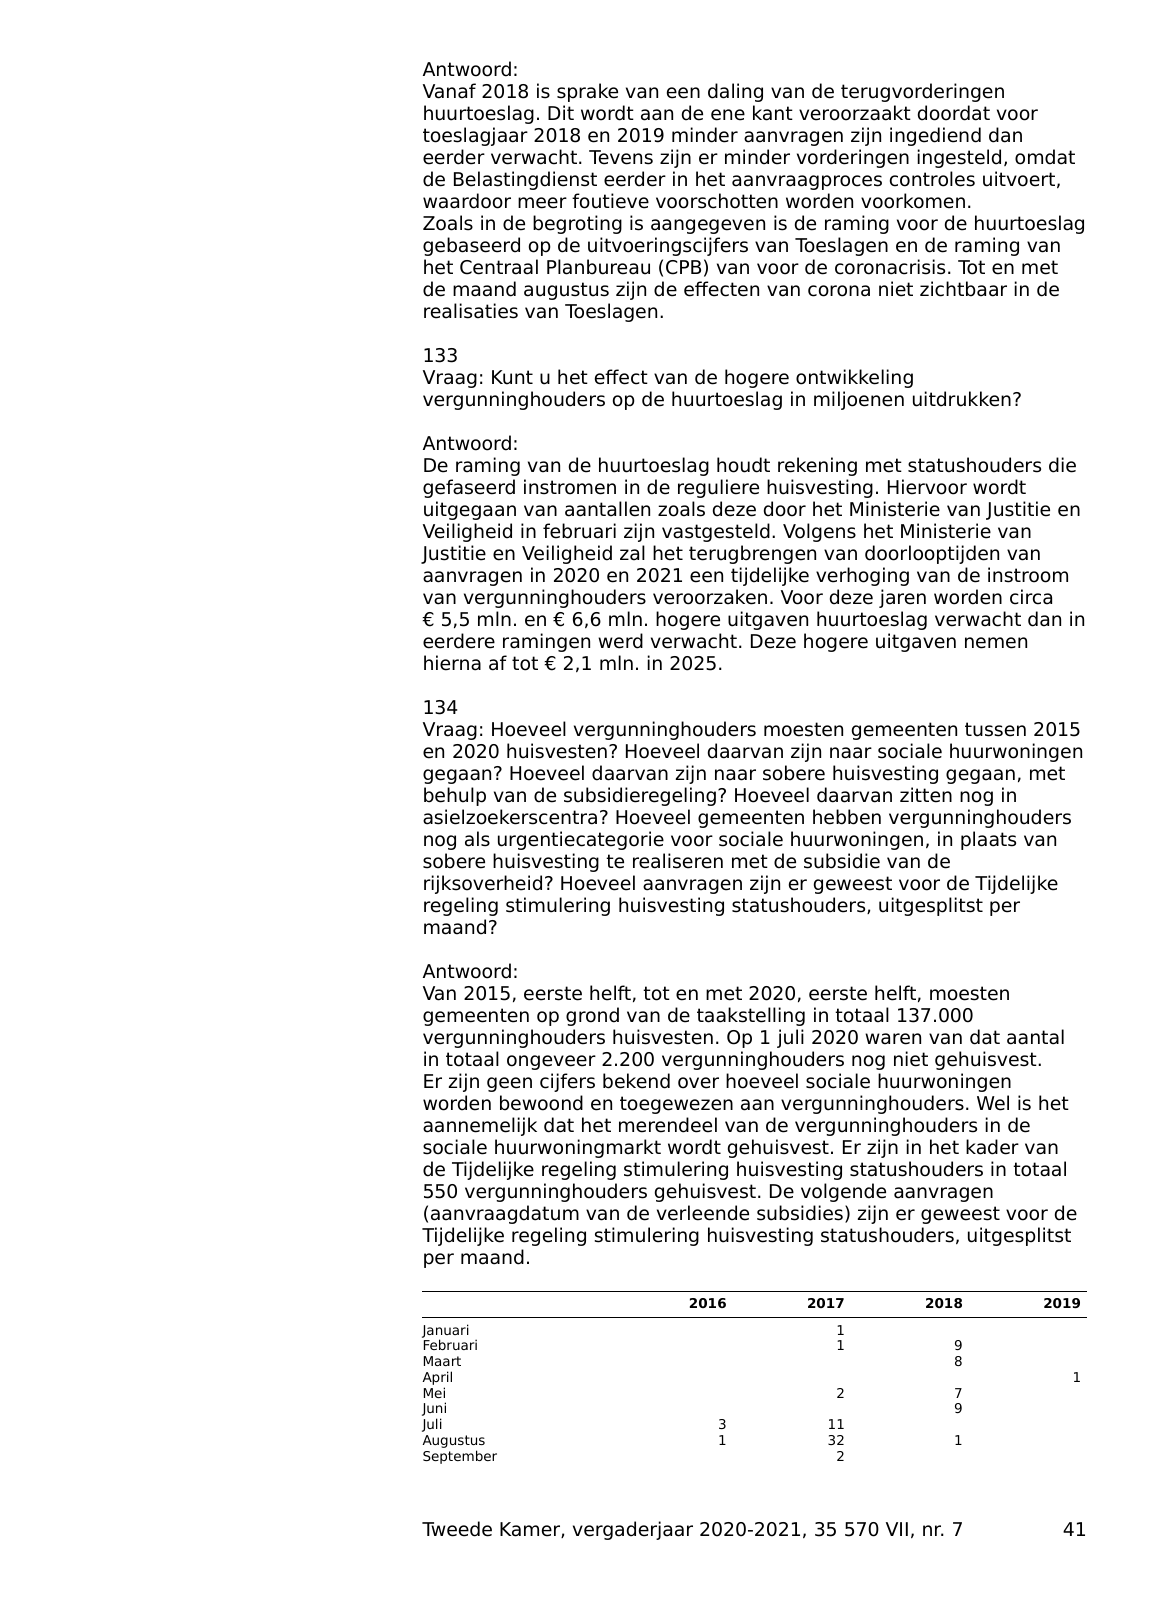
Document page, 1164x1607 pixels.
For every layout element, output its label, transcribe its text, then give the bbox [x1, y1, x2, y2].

text Vanaf 2018 is sprake van een daling van de terugvorderingen huurtoeslag. Dit wordt aan de ene kant veroorzaakt doordat voor toeslagjaar 2018 en 2019 minder aanvragen zijn ingediend dan eerder verwacht. Tevens zijn er minder vorderingen ingesteld, omdat de Belastingdienst eerder in het aanvraagproces controles uitvoert, waardoor meer foutieve voorschotten worden voorkomen. [422, 81, 1087, 213]
text Antwoord: [422, 961, 1087, 983]
table_cell [969, 1385, 1087, 1401]
table_cell [850, 1448, 968, 1464]
table_cell [614, 1318, 732, 1338]
text Zoals in de begroting is aangegeven is de raming voor de huurtoeslag gebaseerd op de uitvoeringscijfers van Toeslagen en de raming van het Centraal Planbureau (CPB) van voor de coronacrisis. Tot en met de maand augustus zijn de effecten van corona niet zichtbaar in de realisaties van Toeslagen. [422, 213, 1087, 323]
table_cell 1 [614, 1433, 732, 1448]
table_cell 9 [850, 1401, 968, 1417]
table_cell [969, 1448, 1087, 1464]
table_cell [969, 1354, 1087, 1370]
table_cell [732, 1401, 850, 1417]
table_cell Februari [422, 1338, 614, 1354]
table_cell [969, 1417, 1087, 1433]
text Vraag: Kunt u het effect van de hogere ontwikkeling vergunninghouders op de huurtoeslag in miljoenen uitdrukken? [422, 367, 1087, 411]
table_cell [614, 1354, 732, 1370]
table_cell [614, 1401, 732, 1417]
table_header 2019 [969, 1292, 1087, 1317]
text Er zijn geen cijfers bekend over hoeveel sociale huurwoningen worden bewoond en toegewezen aan vergunninghouders. Wel is het aannemelijk dat het merendeel van de vergunninghouders in de sociale huurwoningmarkt wordt gehuisvest. Er zijn in het kader van de Tijdelijke regeling stimulering huisvesting statushouders in totaal 550 vergunninghouders gehuisvest. De volgende aanvragen (aanvraagdatum van de verleende subsidies) zijn er geweest voor de Tijdelijke regeling stimulering huisvesting statushouders, uitgesplitst per maand. [422, 1071, 1087, 1269]
table_cell [969, 1338, 1087, 1354]
table_cell 1 [850, 1433, 968, 1448]
table_cell [614, 1448, 732, 1464]
table_cell April [422, 1370, 614, 1385]
table_cell 1 [732, 1338, 850, 1354]
text Antwoord: [422, 433, 1087, 455]
table_cell Juni [422, 1401, 614, 1417]
table_cell September [422, 1448, 614, 1464]
text Antwoord: [422, 59, 1087, 81]
table_header 2018 [850, 1292, 968, 1317]
text 133 [422, 345, 1087, 367]
table_cell 11 [732, 1417, 850, 1433]
table_cell 1 [969, 1370, 1087, 1385]
table_cell [614, 1385, 732, 1401]
table_cell [614, 1370, 732, 1385]
table_cell Mei [422, 1385, 614, 1401]
table_cell Januari [422, 1318, 614, 1338]
table_header [422, 1292, 614, 1317]
table_cell [969, 1318, 1087, 1338]
table_cell 9 [850, 1338, 968, 1354]
table_cell [850, 1370, 968, 1385]
text 134 [422, 697, 1087, 719]
table_cell Juli [422, 1417, 614, 1433]
table_cell 8 [850, 1354, 968, 1370]
table_cell 32 [732, 1433, 850, 1448]
table_cell 1 [732, 1318, 850, 1338]
table_cell 7 [850, 1385, 968, 1401]
text De raming van de huurtoeslag houdt rekening met statushouders die gefaseerd instromen in de reguliere huisvesting. Hiervoor wordt uitgegaan van aantallen zoals deze door het Ministerie van Justitie en Veiligheid in februari zijn vastgesteld. Volgens het Ministerie van Justitie en Veiligheid zal het terugbrengen van doorlooptijden van aanvragen in 2020 en 2021 een tijdelijke verhoging van de instroom van vergunninghouders veroorzaken. Voor deze jaren worden circa € 5,5 mln. en € 6,6 mln. hogere uitgaven huurtoeslag verwacht dan in eerdere ramingen werd verwacht. Deze hogere uitgaven nemen hierna af tot € 2,1 mln. in 2025. [422, 455, 1087, 675]
text Vraag: Hoeveel vergunninghouders moesten gemeenten tussen 2015 en 2020 huisvesten? Hoeveel daarvan zijn naar sociale huurwoningen gegaan? Hoeveel daarvan zijn naar sobere huisvesting gegaan, met behulp van de subsidieregeling? Hoeveel daarvan zitten nog in asielzoekerscentra? Hoeveel gemeenten hebben vergunninghouders nog als urgentiecategorie voor sociale huurwoningen, in plaats van sobere huisvesting te realiseren met de subsidie van de rijksoverheid? Hoeveel aanvragen zijn er geweest voor de Tijdelijke regeling stimulering huisvesting statushouders, uitgesplitst per maand? [422, 719, 1087, 939]
table_cell [850, 1417, 968, 1433]
table_cell Augustus [422, 1433, 614, 1448]
table_cell [969, 1433, 1087, 1448]
table_cell 2 [732, 1385, 850, 1401]
table_header 2017 [732, 1292, 850, 1317]
table_cell Maart [422, 1354, 614, 1370]
table_cell [732, 1354, 850, 1370]
text Van 2015, eerste helft, tot en met 2020, eerste helft, moesten gemeenten op grond van de taakstelling in totaal 137.000 vergunninghouders huisvesten. Op 1 juli 2020 waren van dat aantal in totaal ongeveer 2.200 vergunninghouders nog niet gehuisvest. [422, 983, 1087, 1071]
table_cell [732, 1370, 850, 1385]
table_cell 2 [732, 1448, 850, 1464]
table_cell [614, 1338, 732, 1354]
table_cell [850, 1318, 968, 1338]
table_header 2016 [614, 1292, 732, 1317]
table_cell [969, 1401, 1087, 1417]
table_cell 3 [614, 1417, 732, 1433]
